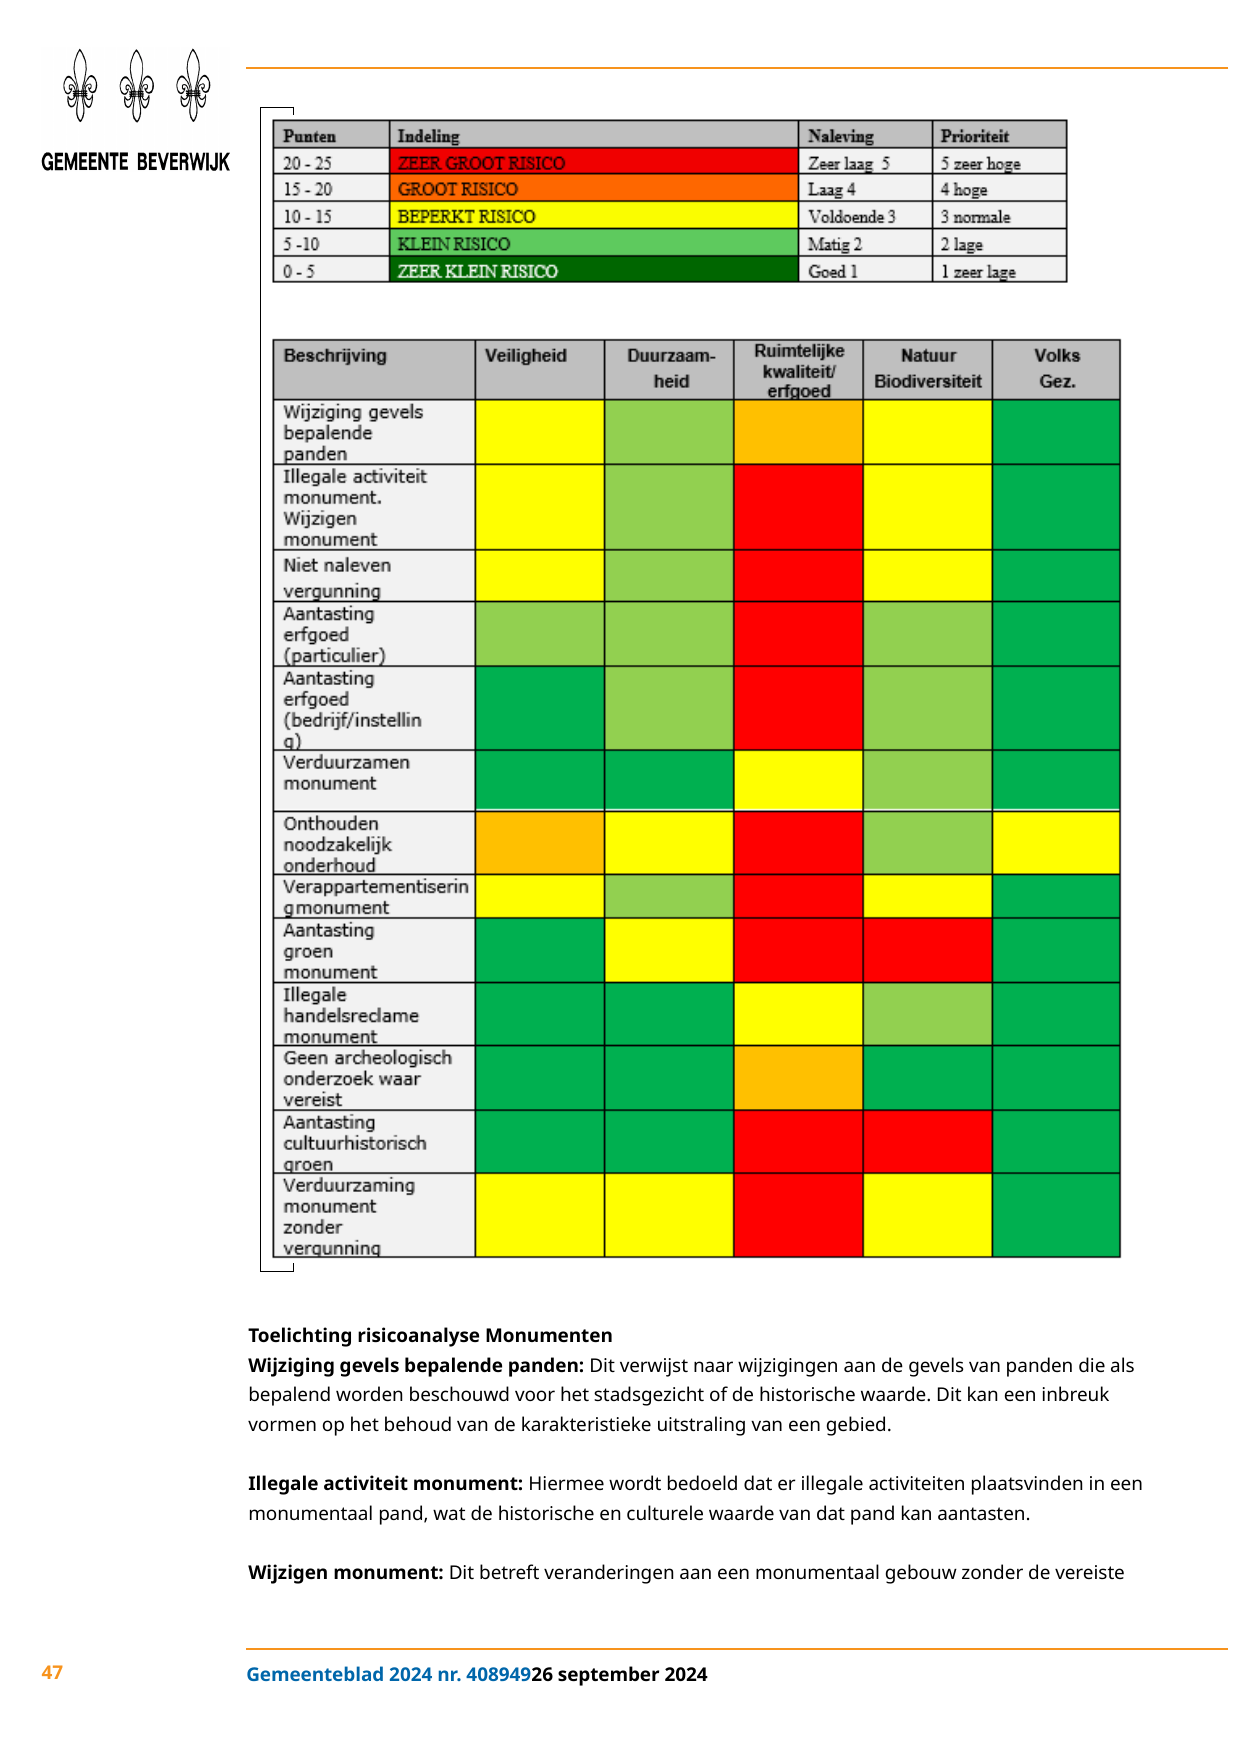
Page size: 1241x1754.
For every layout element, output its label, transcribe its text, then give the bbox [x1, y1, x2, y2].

text Wijzigen monument: Dit betreft veranderingen aan een monumentaal gebouw zonder de vereiste [248, 1559, 1152, 1585]
text Illegale activiteit monument: Hiermee wordt bedoeld dat er illegale activiteiten plaatsvinden in een monumentaal pand, wat de historische en culturele waarde van dat pand kan aantasten. [248, 1470, 1152, 1526]
picture [268, 115, 1125, 1263]
picture [41, 47, 231, 172]
text Toelichting risicoanalyse Monumenten [248, 1322, 1152, 1348]
text Wijziging gevels bepalende panden: Dit verwijst naar wijzigingen aan de gevels van panden die als bepalend worden beschouwd voor het stadsgezicht of de historische waarde. Dit kan een inbreuk vormen op het behoud van de karakteristieke uitstraling van een gebied. [248, 1352, 1152, 1437]
